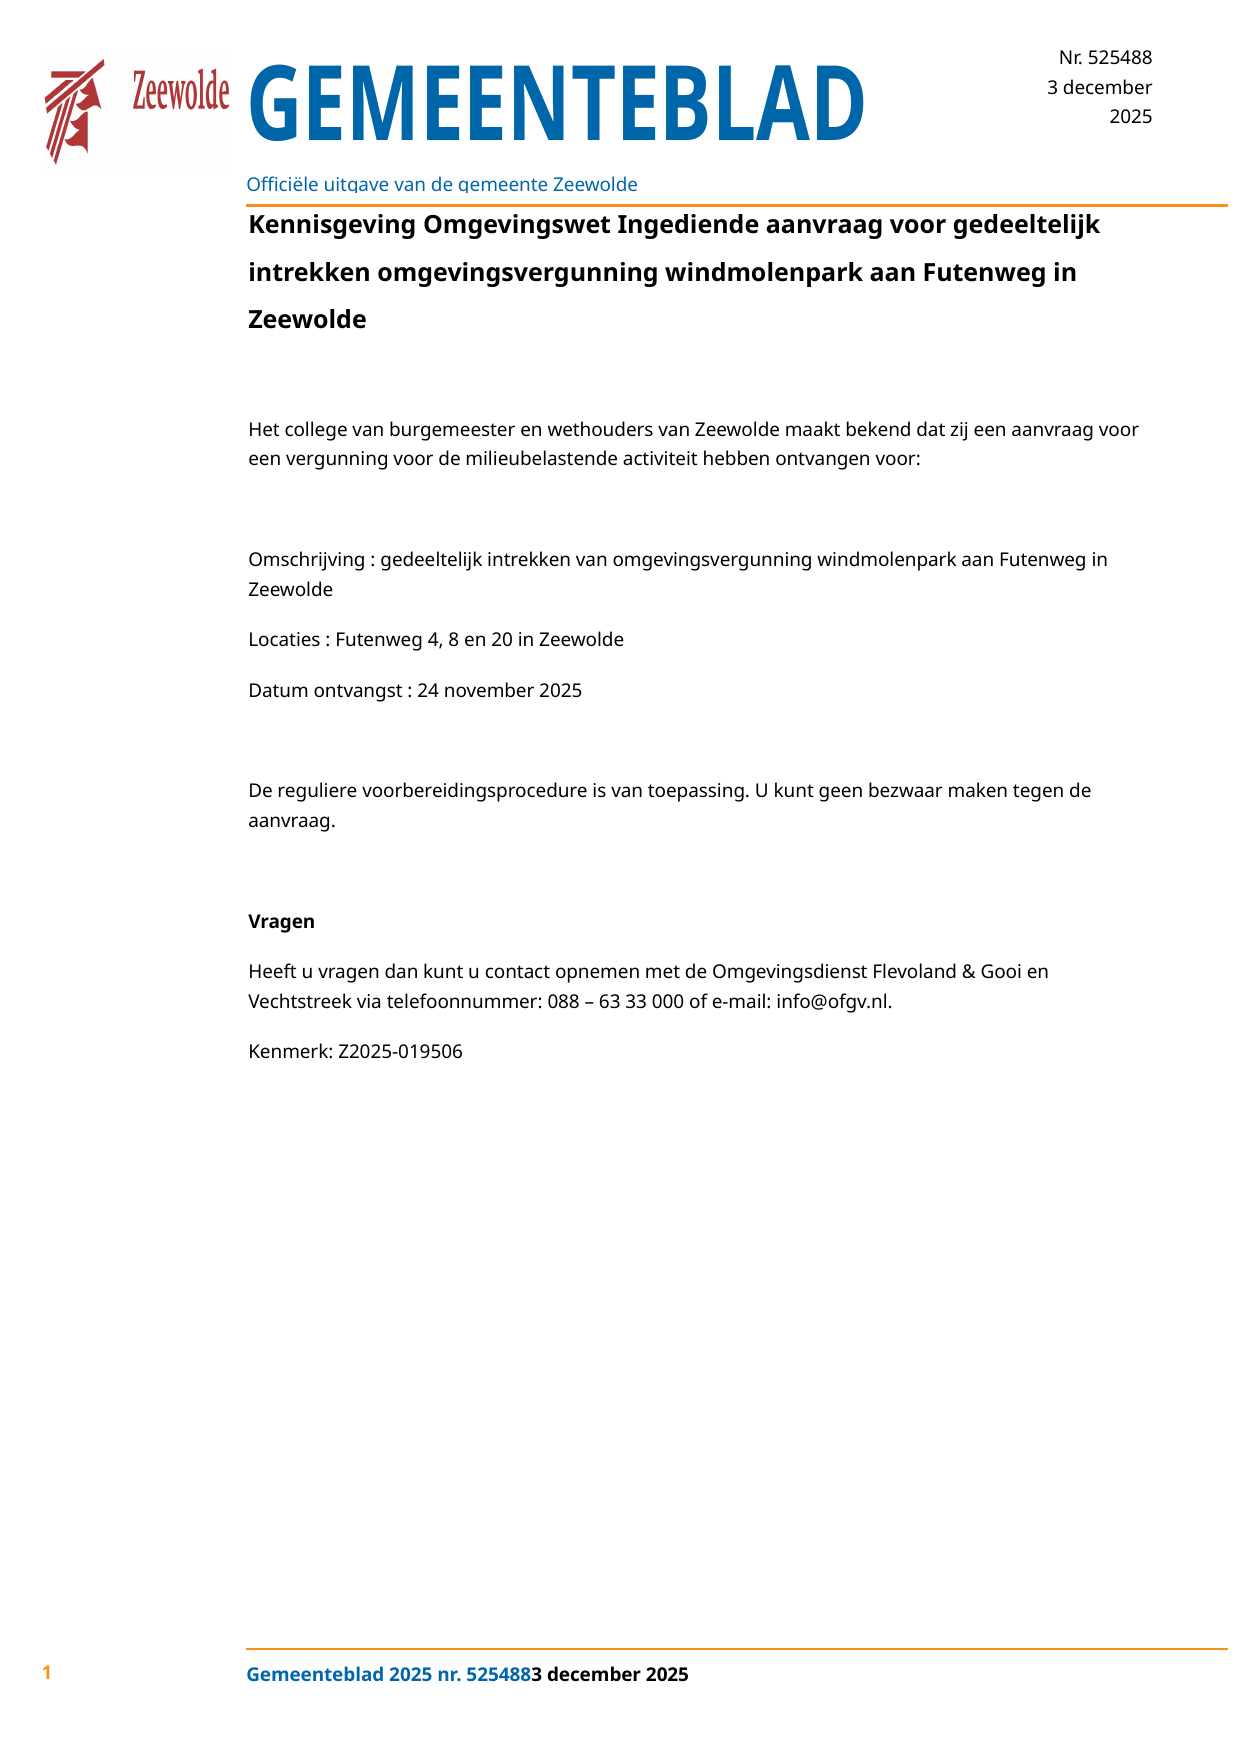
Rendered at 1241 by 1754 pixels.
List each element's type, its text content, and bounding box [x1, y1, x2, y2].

text Locaties : Futenweg 4, 8 en 20 in Zeewolde [248, 626, 1152, 652]
text Het college van burgemeester en wethouders van Zeewolde maakt bekend dat zij een aanvraag voor een vergunning voor de milieubelastende activiteit hebben ontvangen voor: [248, 416, 1152, 471]
text Vragen [248, 908, 1152, 934]
text Heeft u vragen dan kunt u contact opnemen met de Omgevingsdienst Flevoland & Gooi en Vechtstreek via telefoonnummer: 088 – 63 33 000 of e-mail: info@ofgv.nl. [248, 958, 1152, 1014]
text Datum ontvangst : 24 november 2025 [248, 677, 1152, 702]
text Kennisgeving Omgevingswet Ingediende aanvraag voor gedeeltelijk intrekken omgevingsvergunning windmolenpark aan Futenweg in Zeewolde [248, 207, 1152, 336]
text De reguliere voorbereidingsprocedure is van toepassing. U kunt geen bezwaar maken tegen de aanvraag. [248, 778, 1152, 833]
picture [41, 47, 231, 172]
text Kenmerk: Z2025-019506 [248, 1038, 1152, 1064]
text Omschrijving : gedeeltelijk intrekken van omgevingsvergunning windmolenpark aan Futenweg in Zeewolde [248, 546, 1152, 602]
